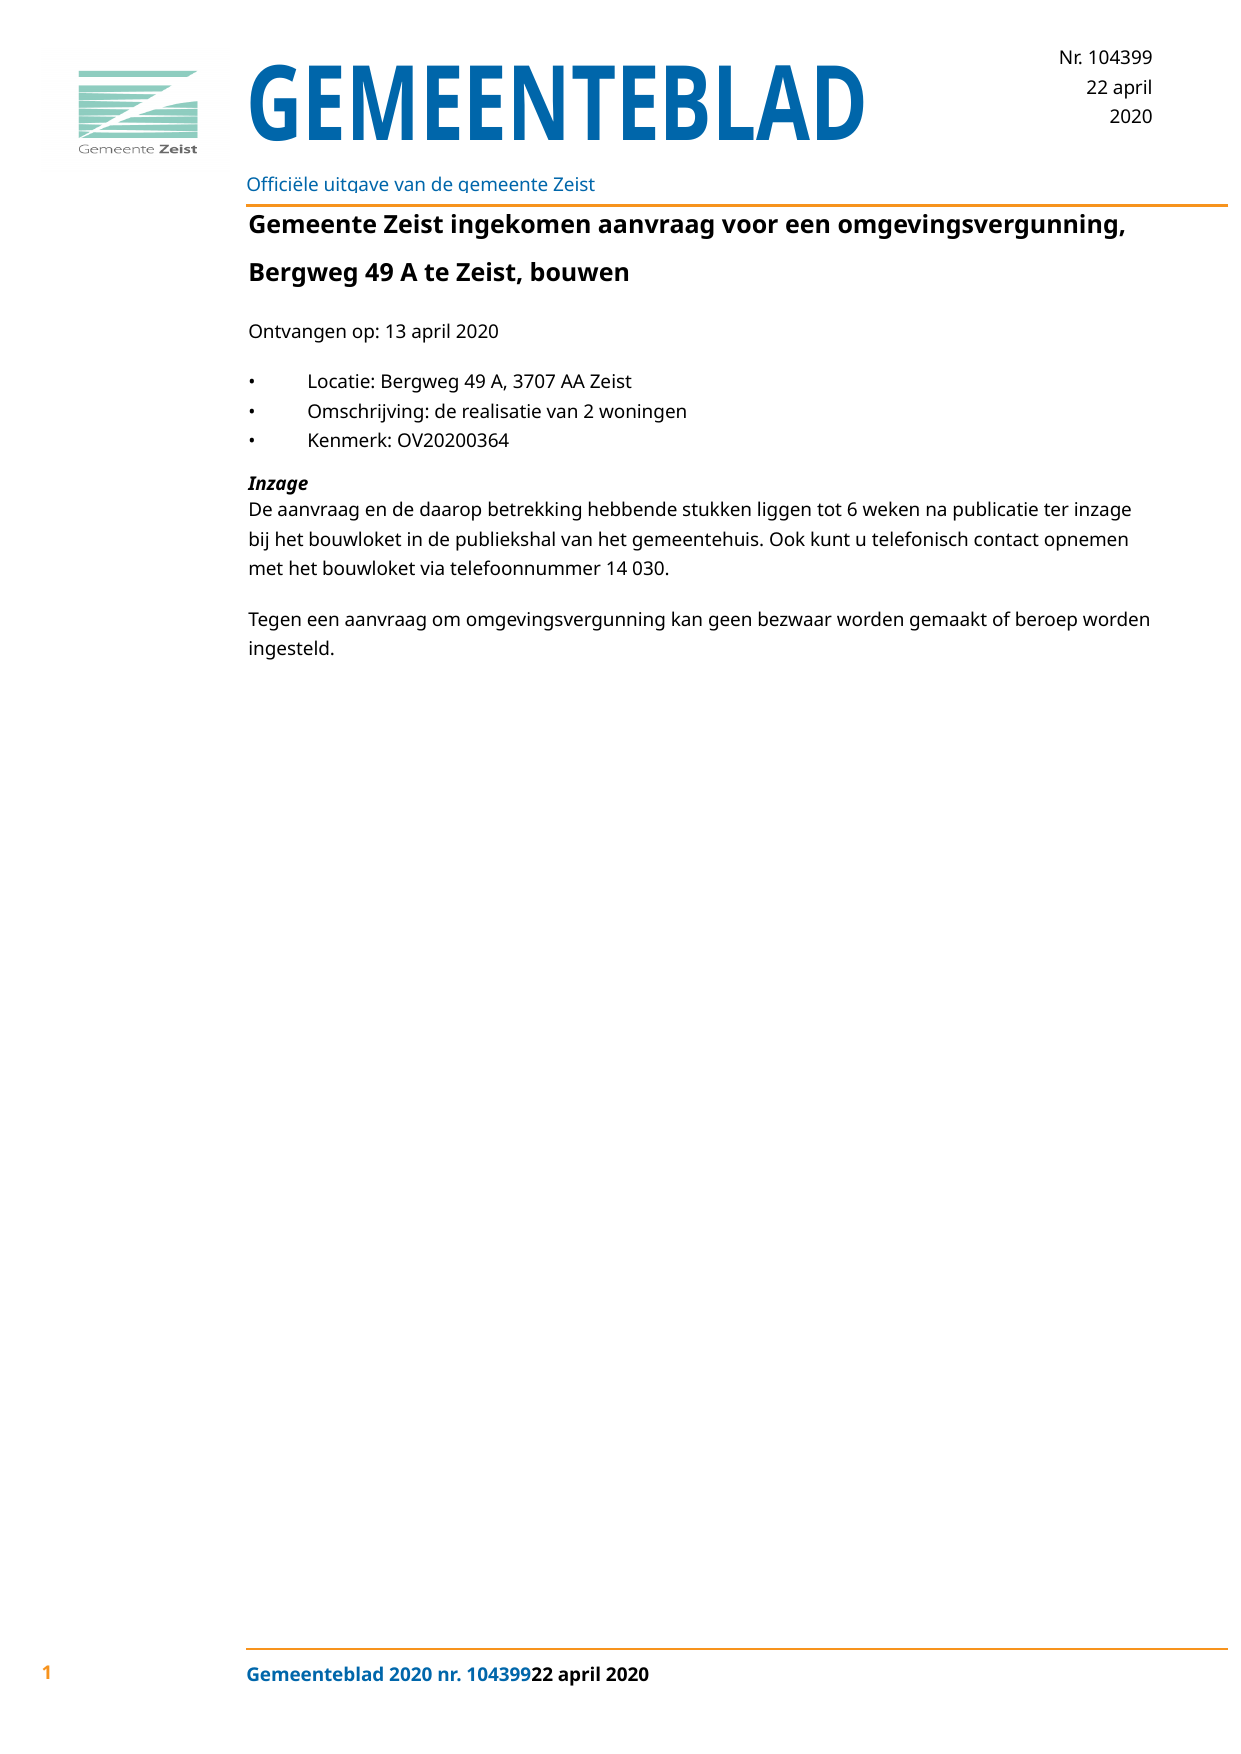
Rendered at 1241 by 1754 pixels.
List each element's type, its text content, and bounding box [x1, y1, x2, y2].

text Tegen een aanvraag om omgevingsvergunning kan geen bezwaar worden gemaakt of beroep worden ingesteld. [248, 606, 1152, 661]
list Kenmerk: OV20200364 [248, 427, 1152, 453]
list Locatie: Bergweg 49 A, 3707 AA Zeist [248, 368, 1152, 394]
text De aanvraag en de daarop betrekking hebbende stukken liggen tot 6 weken na publicatie ter inzage bij het bouwloket in de publiekshal van het gemeentehuis. Ook kunt u telefonisch contact opnemen met het bouwloket via telefoonnummer 14 030. [248, 496, 1152, 581]
text Ontvangen op: 13 april 2020 [248, 318, 1152, 344]
text Gemeente Zeist ingekomen aanvraag voor een omgevingsvergunning, Bergweg 49 A te Zeist, bouwen [248, 207, 1152, 288]
text Inzage [248, 471, 1152, 496]
list Omschrijving: de realisatie van 2 woningen [248, 398, 1152, 424]
picture [41, 47, 231, 172]
